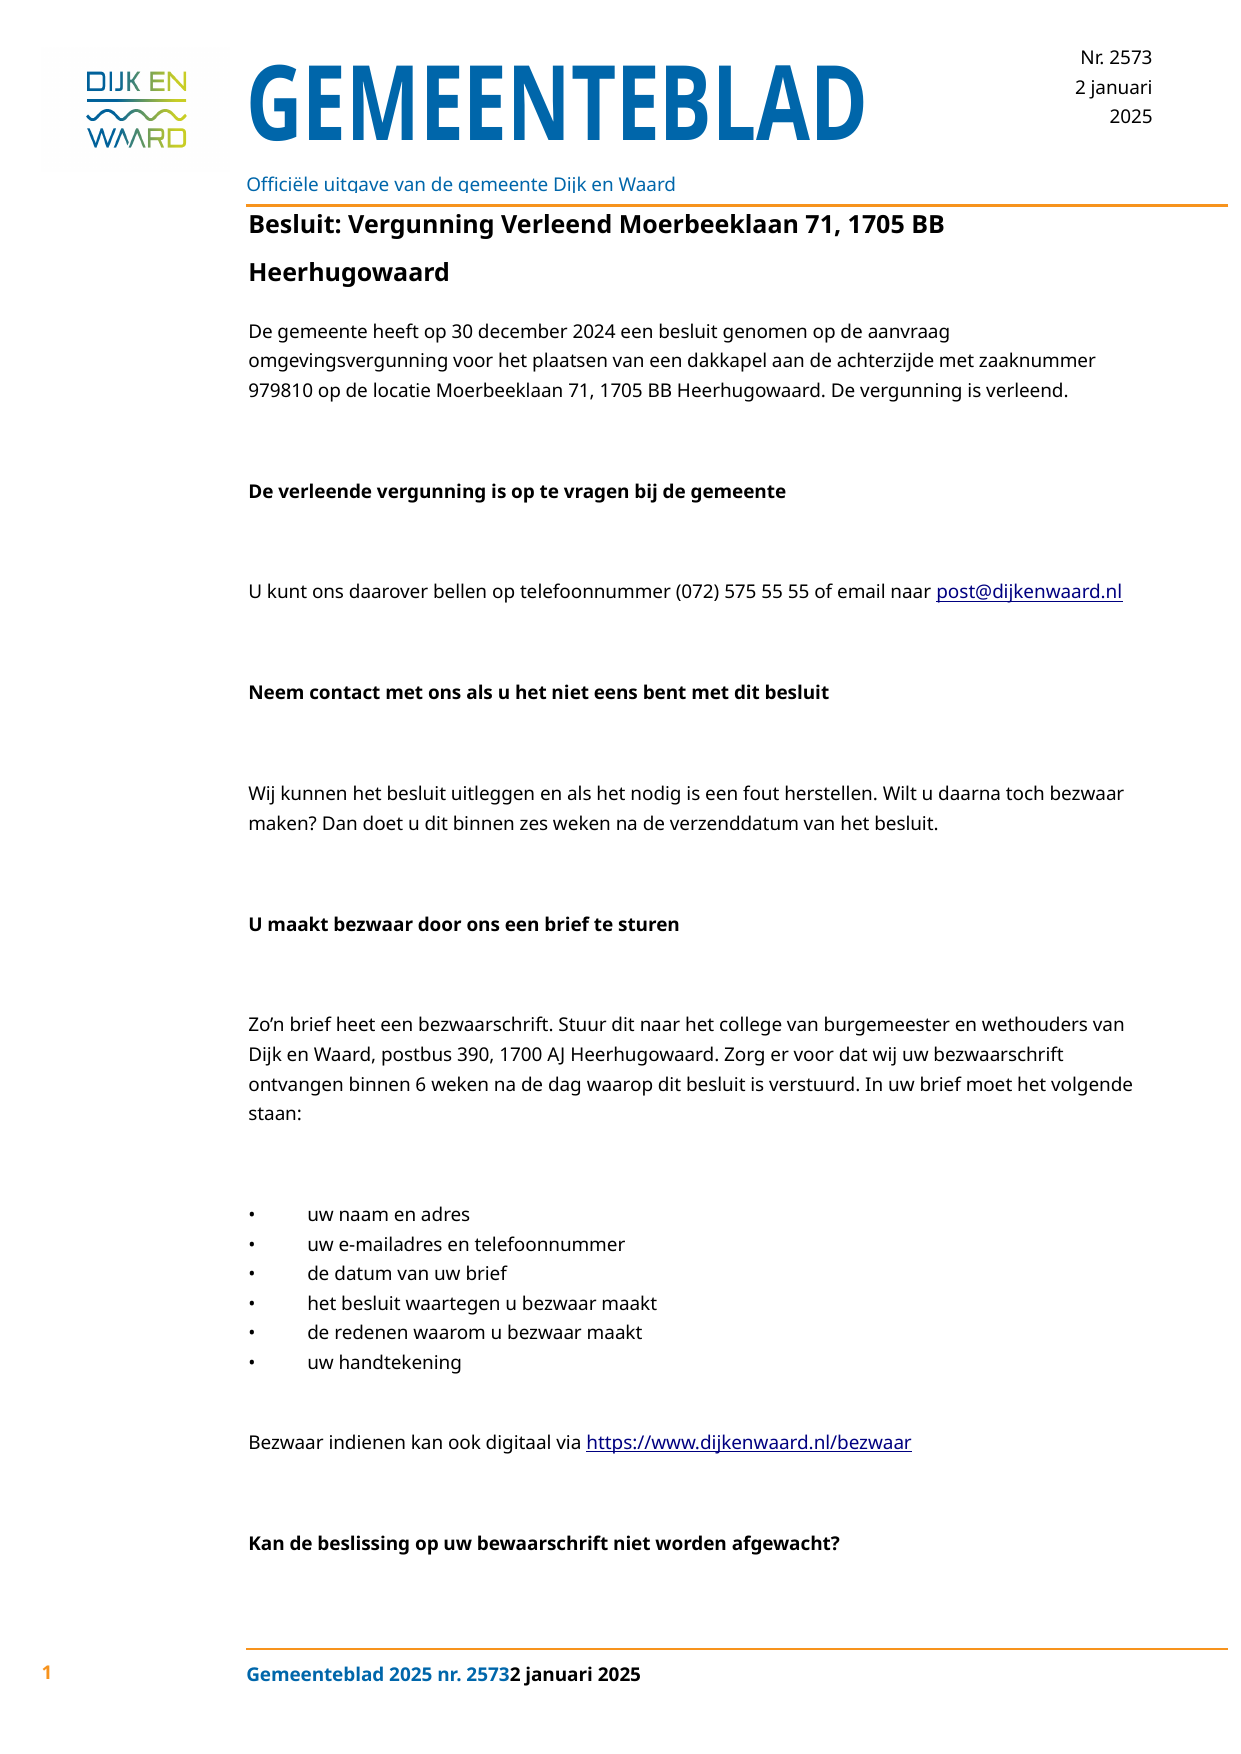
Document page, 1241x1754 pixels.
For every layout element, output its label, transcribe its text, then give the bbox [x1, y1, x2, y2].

text Bezwaar indienen kan ook digitaal via https://www.dijkenwaard.nl/bezwaar [248, 1429, 1152, 1455]
list de datum van uw brief [248, 1260, 1152, 1286]
list de redenen waarom u bezwaar maakt [248, 1319, 1152, 1345]
text U maakt bezwaar door ons een brief te sturen [248, 911, 1152, 937]
text De verleende vergunning is op te vragen bij de gemeente [248, 478, 1152, 504]
picture [41, 47, 231, 172]
text Kan de beslissing op uw bewaarschrift niet worden afgewacht? [248, 1530, 1152, 1556]
list uw handtekening [248, 1349, 1152, 1375]
text Wij kunnen het besluit uitleggen en als het nodig is een fout herstellen. Wilt u daarna toch bezwaar maken? Dan doet u dit binnen zes weken na de verzenddatum van het besluit. [248, 780, 1152, 836]
list uw e-mailadres en telefoonnummer [248, 1231, 1152, 1257]
text Neem contact met ons als u het niet eens bent met dit besluit [248, 679, 1152, 705]
text De gemeente heeft op 30 december 2024 een besluit genomen op de aanvraag omgevingsvergunning voor het plaatsen van een dakkapel aan de achterzijde met zaaknummer 979810 op de locatie Moerbeeklaan 71, 1705 BB Heerhugowaard. De vergunning is verleend. [248, 318, 1152, 403]
text Zo’n brief heet een bezwaarschrift. Stuur dit naar het college van burgemeester en wethouders van Dijk en Waard, postbus 390, 1700 AJ Heerhugowaard. Zorg er voor dat wij uw bezwaarschrift ontvangen binnen 6 weken na de dag waarop dit besluit is verstuurd. In uw brief moet het volgende staan: [248, 1012, 1152, 1126]
text Besluit: Vergunning Verleend Moerbeeklaan 71, 1705 BB Heerhugowaard [248, 207, 1152, 288]
list het besluit waartegen u bezwaar maakt [248, 1290, 1152, 1316]
list uw naam en adres [248, 1201, 1152, 1227]
text U kunt ons daarover bellen op telefoonnummer (072) 575 55 55 of email naar post@dijkenwaard.nl [248, 579, 1152, 604]
